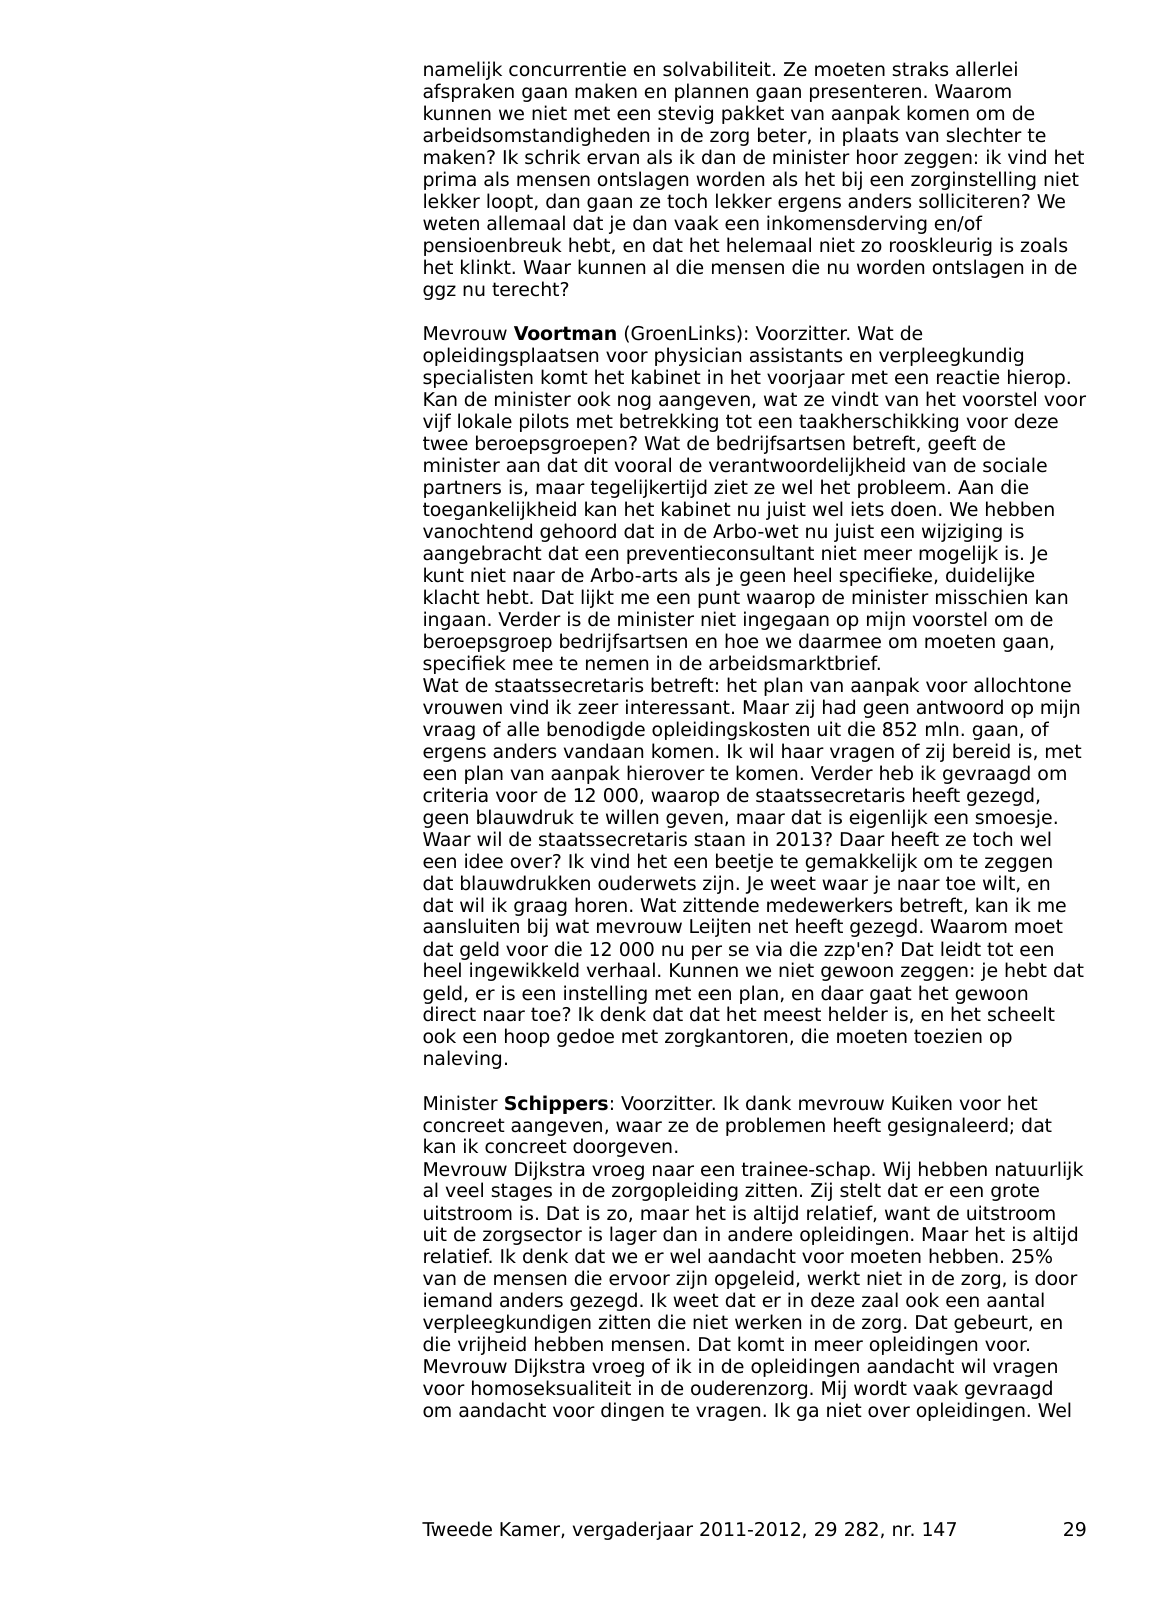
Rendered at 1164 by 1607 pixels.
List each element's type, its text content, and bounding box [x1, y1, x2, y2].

text Mevrouw Dijkstra vroeg of ik in de opleidingen aandacht wil vragen voor homoseksualiteit in de ouderenzorg. Mij wordt vaak gevraagd om aandacht voor dingen te vragen. Ik ga niet over opleidingen. Wel [422, 1356, 1087, 1422]
text Mevrouw Dijkstra vroeg naar een trainee-schap. Wij hebben natuurlijk al veel stages in de zorgopleiding zitten. Zij stelt dat er een grote uitstroom is. Dat is zo, maar het is altijd relatief, want de uitstroom uit de zorgsector is lager dan in andere opleidingen. Maar het is altijd relatief. Ik denk dat we er wel aandacht voor moeten hebben. 25% van de mensen die ervoor zijn opgeleid, werkt niet in de zorg, is door iemand anders gezegd. Ik weet dat er in deze zaal ook een aantal verpleegkundigen zitten die niet werken in de zorg. Dat gebeurt, en die vrijheid hebben mensen. Dat komt in meer opleidingen voor. [422, 1158, 1087, 1356]
text namelijk concurrentie en solvabiliteit. Ze moeten straks allerlei afspraken gaan maken en plannen gaan presenteren. Waarom kunnen we niet met een stevig pakket van aanpak komen om de arbeidsomstandigheden in de zorg beter, in plaats van slechter te maken? Ik schrik ervan als ik dan de minister hoor zeggen: ik vind het prima als mensen ontslagen worden als het bij een zorginstelling niet lekker loopt, dan gaan ze toch lekker ergens anders solliciteren? We weten allemaal dat je dan vaak een inkomensderving en/of pensioenbreuk hebt, en dat het helemaal niet zo rooskleurig is zoals het klinkt. Waar kunnen al die mensen die nu worden ontslagen in de ggz nu terecht? [422, 59, 1087, 301]
text Mevrouw Voortman (GroenLinks): Voorzitter. Wat de opleidingsplaatsen voor physician assistants en verpleegkundig specialisten komt het kabinet in het voorjaar met een reactie hierop. Kan de minister ook nog aangeven, wat ze vindt van het voorstel voor vijf lokale pilots met betrekking tot een taakherschikking voor deze twee beroepsgroepen? Wat de bedrijfsartsen betreft, geeft de minister aan dat dit vooral de verantwoordelijkheid van de sociale partners is, maar tegelijkertijd ziet ze wel het probleem. Aan die toegankelijkheid kan het kabinet nu juist wel iets doen. We hebben vanochtend gehoord dat in de Arbo-wet nu juist een wijziging is aangebracht dat een preventieconsultant niet meer mogelijk is. Je kunt niet naar de Arbo-arts als je geen heel specifieke, duidelijke klacht hebt. Dat lijkt me een punt waarop de minister misschien kan ingaan. Verder is de minister niet ingegaan op mijn voorstel om de beroepsgroep bedrijfsartsen en hoe we daarmee om moeten gaan, specifiek mee te nemen in de arbeidsmarktbrief. [422, 323, 1087, 675]
text Wat de staatssecretaris betreft: het plan van aanpak voor allochtone vrouwen vind ik zeer interessant. Maar zij had geen antwoord op mijn vraag of alle benodigde opleidingskosten uit die 852 mln. gaan, of ergens anders vandaan komen. Ik wil haar vragen of zij bereid is, met een plan van aanpak hierover te komen. Verder heb ik gevraagd om criteria voor de 12 000, waarop de staatssecretaris heeft gezegd, geen blauwdruk te willen geven, maar dat is eigenlijk een smoesje. Waar wil de staatssecretaris staan in 2013? Daar heeft ze toch wel een idee over? Ik vind het een beetje te gemakkelijk om te zeggen dat blauwdrukken ouderwets zijn. Je weet waar je naar toe wilt, en dat wil ik graag horen. Wat zittende medewerkers betreft, kan ik me aansluiten bij wat mevrouw Leijten net heeft gezegd. Waarom moet dat geld voor die 12 000 nu per se via die zzp'en? Dat leidt tot een heel ingewikkeld verhaal. Kunnen we niet gewoon zeggen: je hebt dat geld, er is een instelling met een plan, en daar gaat het gewoon direct naar toe? Ik denk dat dat het meest helder is, en het scheelt ook een hoop gedoe met zorgkantoren, die moeten toezien op naleving. [422, 675, 1087, 1070]
text Minister Schippers: Voorzitter. Ik dank mevrouw Kuiken voor het concreet aangeven, waar ze de problemen heeft gesignaleerd; dat kan ik concreet doorgeven. [422, 1092, 1087, 1158]
